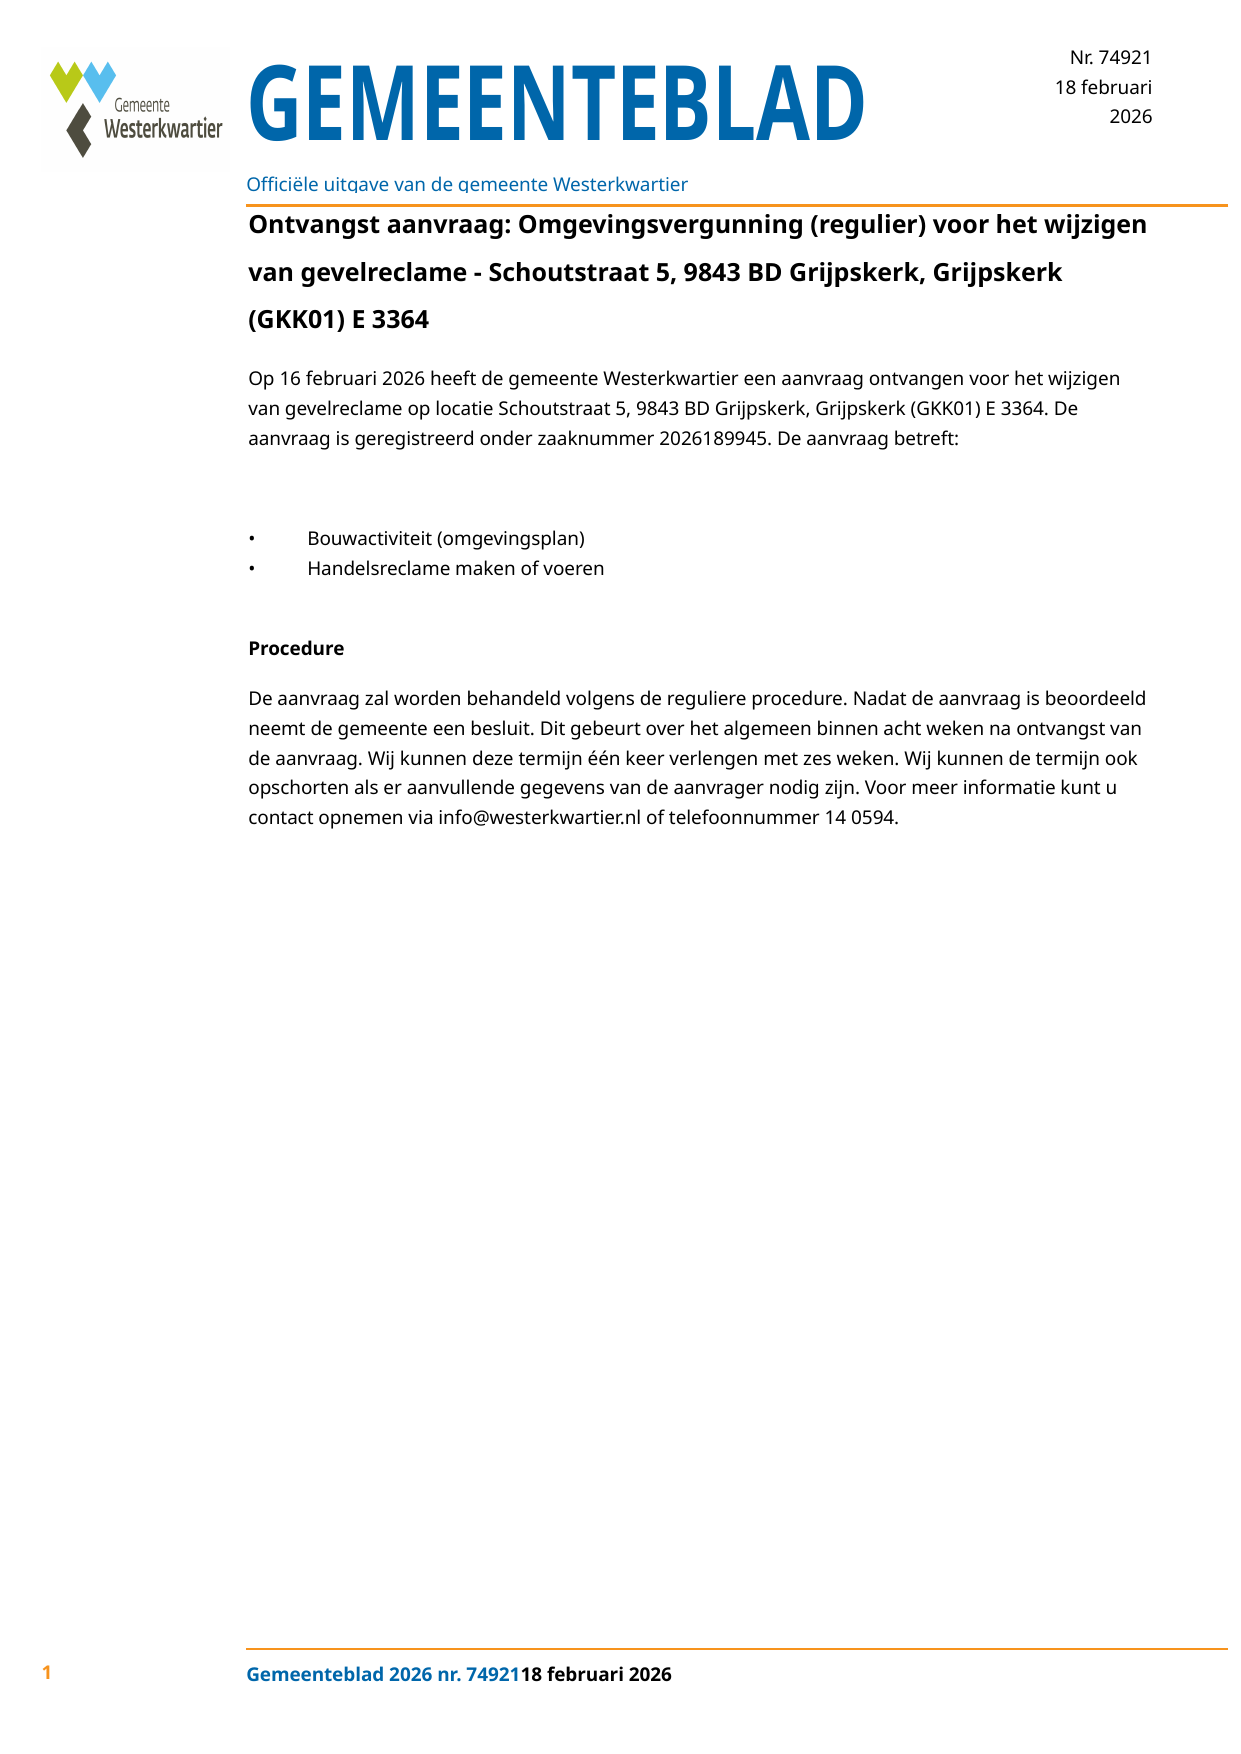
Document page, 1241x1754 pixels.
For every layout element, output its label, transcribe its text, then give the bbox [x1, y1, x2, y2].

list Bouwactiviteit (omgevingsplan) [248, 526, 1152, 551]
text Op 16 februari 2026 heeft de gemeente Westerkwartier een aanvraag ontvangen voor het wijzigen van gevelreclame op locatie Schoutstraat 5, 9843 BD Grijpskerk, Grijpskerk (GKK01) E 3364. De aanvraag is geregistreerd onder zaaknummer 2026189945. De aanvraag betreft: [248, 366, 1152, 450]
text Ontvangst aanvraag: Omgevingsvergunning (regulier) voor het wijzigen van gevelreclame - Schoutstraat 5, 9843 BD Grijpskerk, Grijpskerk (GKK01) E 3364 [248, 207, 1152, 336]
text De aanvraag zal worden behandeld volgens de reguliere procedure. Nadat de aanvraag is beoordeeld neemt de gemeente een besluit. Dit gebeurt over het algemeen binnen acht weken na ontvangst van de aanvraag. Wij kunnen deze termijn één keer verlengen met zes weken. Wij kunnen de termijn ook opschorten als er aanvullende gegevens van de aanvrager nodig zijn. Voor meer informatie kunt u contact opnemen via info@westerkwartier.nl of telefoonnummer 14 0594. [248, 686, 1152, 829]
picture [41, 47, 231, 172]
text Procedure [248, 635, 1152, 661]
list Handelsreclame maken of voeren [248, 555, 1152, 581]
